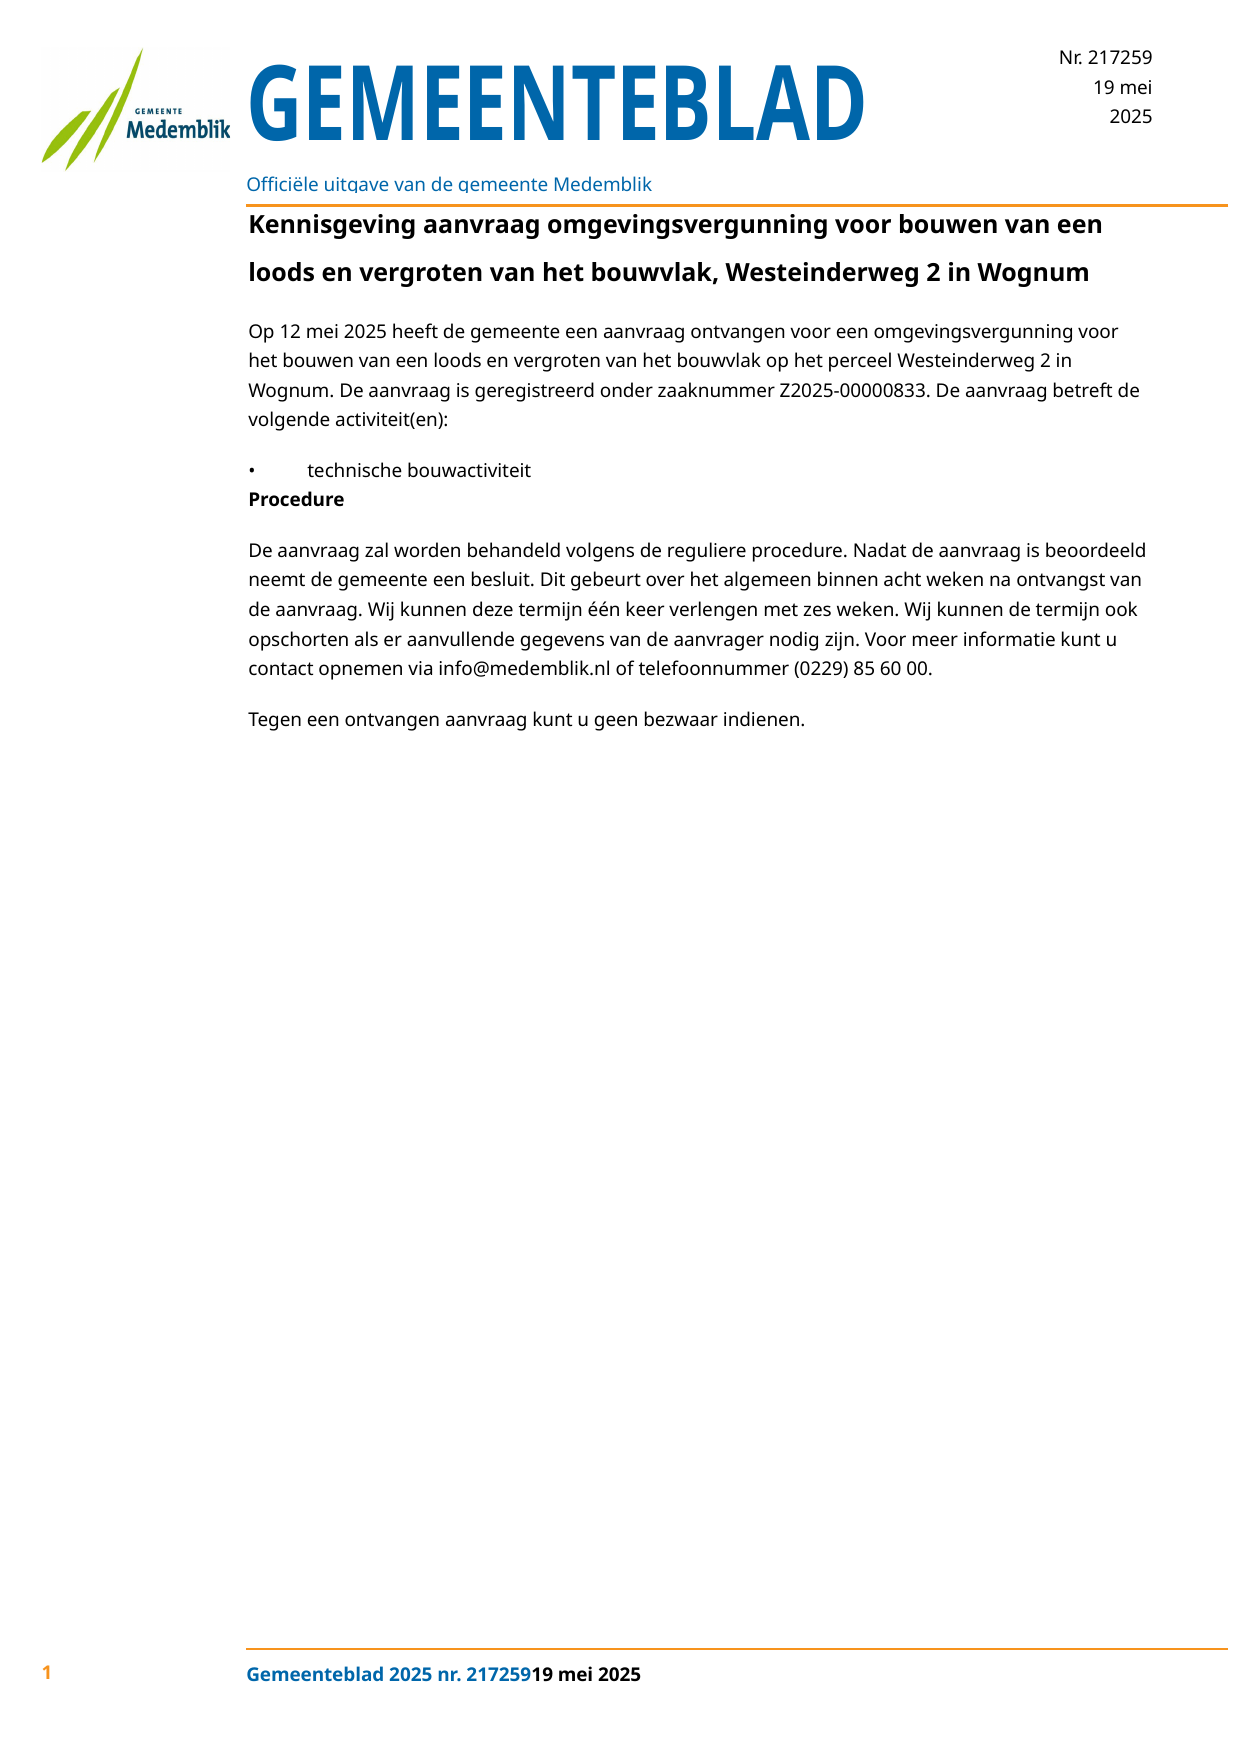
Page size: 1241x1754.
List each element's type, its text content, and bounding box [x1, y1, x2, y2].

text Op 12 mei 2025 heeft de gemeente een aanvraag ontvangen voor een omgevingsvergunning voor het bouwen van een loods en vergroten van het bouwvlak op het perceel Westeinderweg 2 in Wognum. De aanvraag is geregistreerd onder zaaknummer Z2025-00000833. De aanvraag betreft de volgende activiteit(en): [248, 318, 1152, 432]
text Tegen een ontvangen aanvraag kunt u geen bezwaar indienen. [248, 706, 1152, 732]
text Kennisgeving aanvraag omgevingsvergunning voor bouwen van een loods en vergroten van het bouwvlak, Westeinderweg 2 in Wognum [248, 207, 1152, 288]
picture [41, 47, 231, 172]
text Procedure [248, 487, 1152, 512]
list technische bouwactiviteit [248, 457, 1152, 483]
text De aanvraag zal worden behandeld volgens de reguliere procedure. Nadat de aanvraag is beoordeeld neemt de gemeente een besluit. Dit gebeurt over het algemeen binnen acht weken na ontvangst van de aanvraag. Wij kunnen deze termijn één keer verlengen met zes weken. Wij kunnen de termijn ook opschorten als er aanvullende gegevens van de aanvrager nodig zijn. Voor meer informatie kunt u contact opnemen via info@medemblik.nl of telefoonnummer (0229) 85 60 00. [248, 537, 1152, 681]
